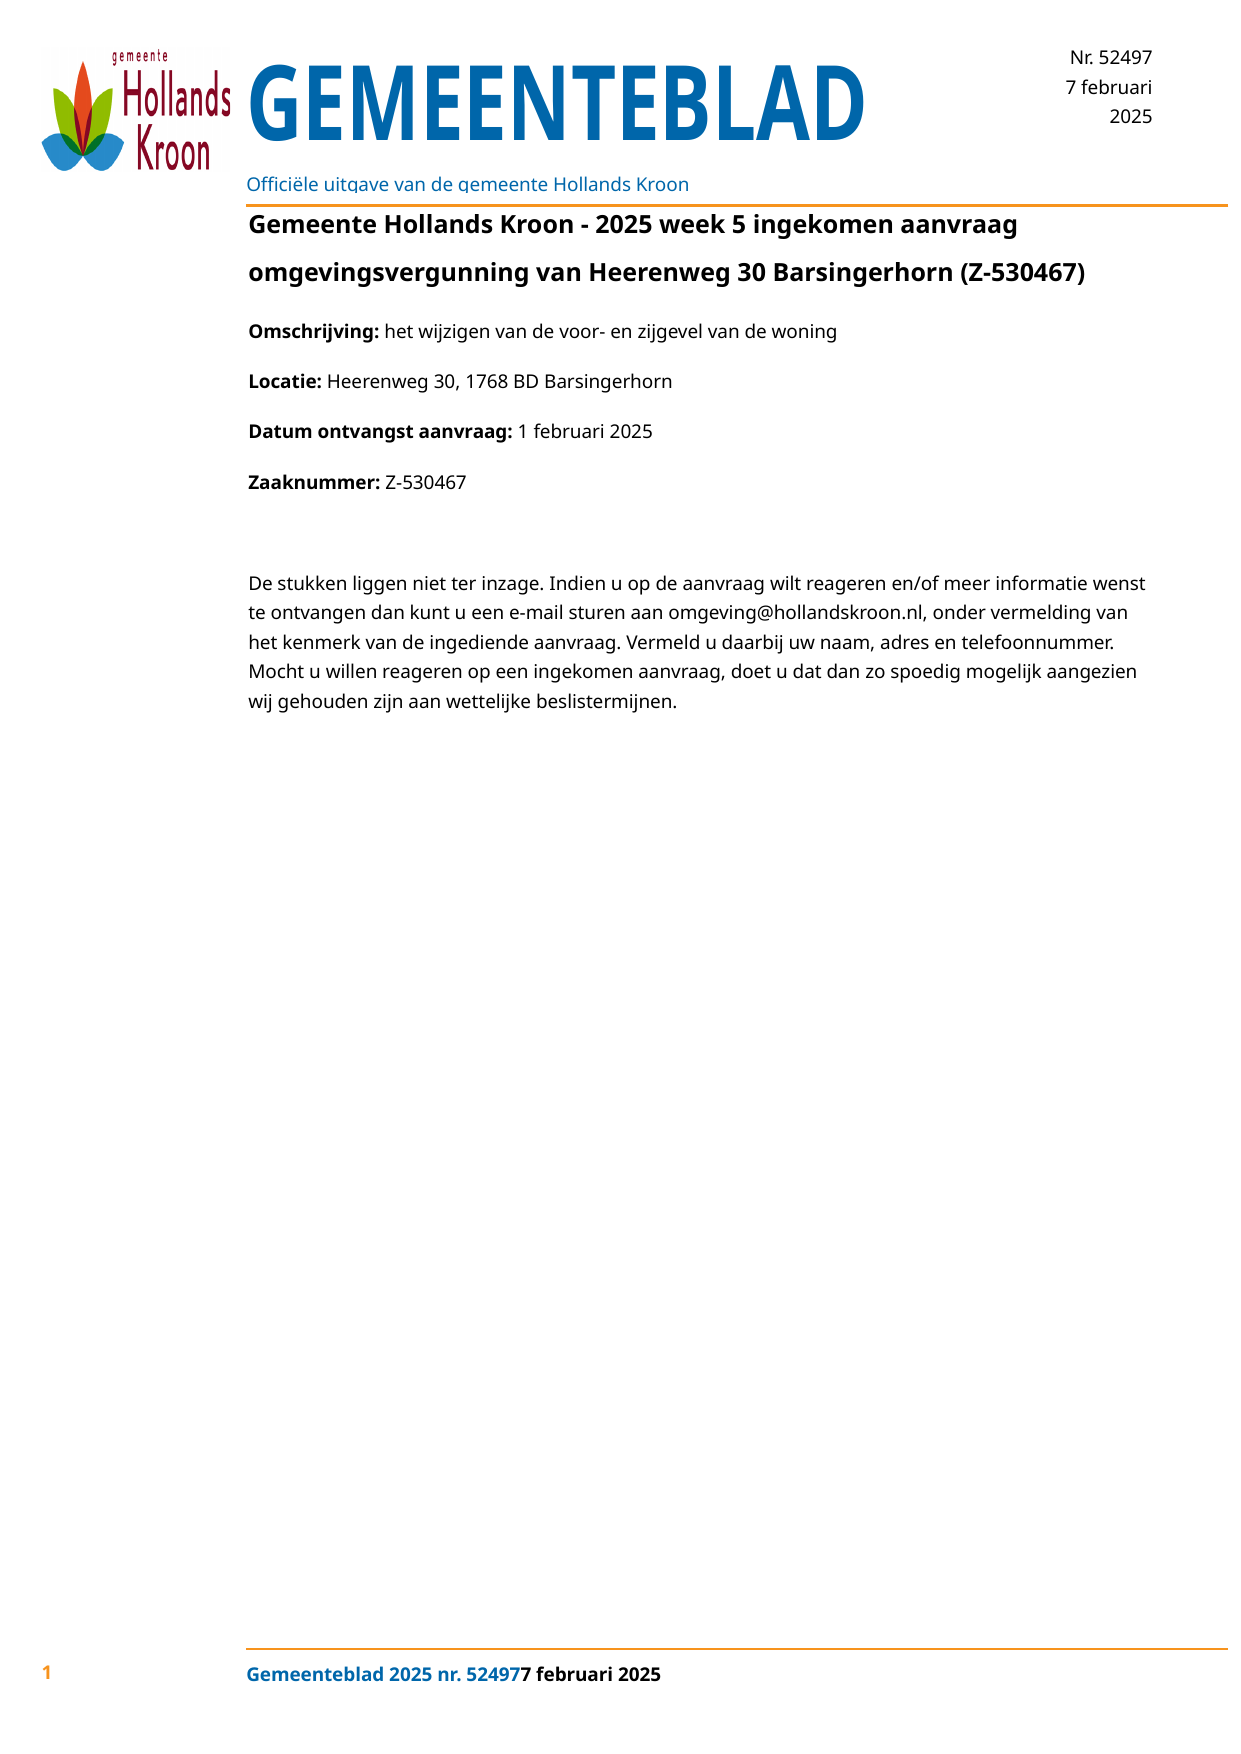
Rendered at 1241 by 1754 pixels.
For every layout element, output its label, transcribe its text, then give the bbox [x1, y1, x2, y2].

text Locatie: Heerenweg 30, 1768 BD Barsingerhorn [248, 368, 1152, 394]
text Omschrijving: het wijzigen van de voor- en zijgevel van de woning [248, 318, 1152, 344]
text Zaaknummer: Z-530467 [248, 469, 1152, 495]
text Gemeente Hollands Kroon - 2025 week 5 ingekomen aanvraag omgevingsvergunning van Heerenweg 30 Barsingerhorn (Z-530467) [248, 207, 1152, 288]
text De stukken liggen niet ter inzage. Indien u op de aanvraag wilt reageren en/of meer informatie wenst te ontvangen dan kunt u een e-mail sturen aan omgeving@hollandskroon.nl, onder vermelding van het kenmerk van de ingediende aanvraag. Vermeld u daarbij uw naam, adres en telefoonnummer. Mocht u willen reageren op een ingekomen aanvraag, doet u dat dan zo spoedig mogelijk aangezien wij gehouden zijn aan wettelijke beslistermijnen. [248, 570, 1152, 714]
text Datum ontvangst aanvraag: 1 februari 2025 [248, 419, 1152, 444]
picture [41, 47, 231, 172]
